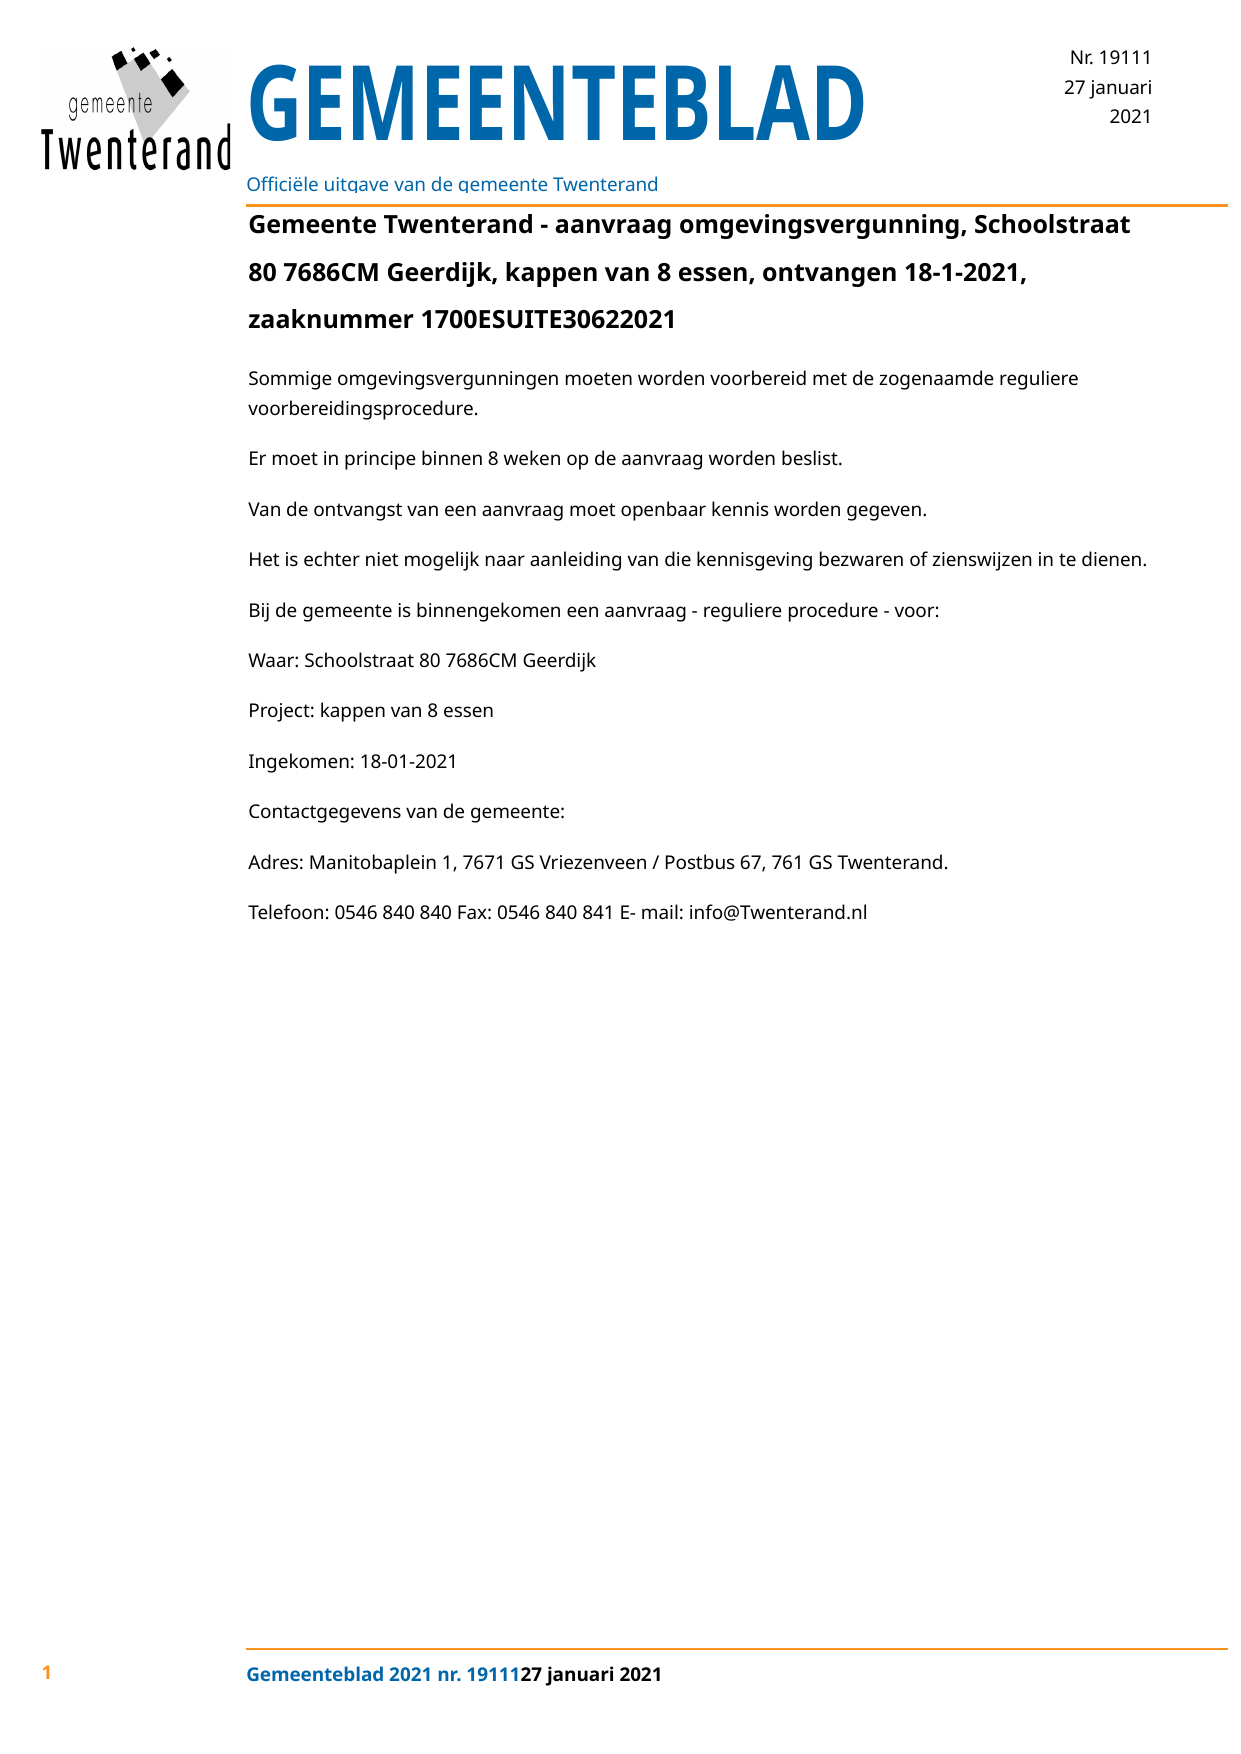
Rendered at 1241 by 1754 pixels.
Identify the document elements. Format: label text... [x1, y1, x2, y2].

text Van de ontvangst van een aanvraag moet openbaar kennis worden gegeven. [248, 496, 1152, 522]
text Sommige omgevingsvergunningen moeten worden voorbereid met de zogenaamde reguliere voorbereidingsprocedure. [248, 366, 1152, 421]
picture [41, 47, 231, 172]
text Telefoon: 0546 840 840 Fax: 0546 840 841 E- mail: info@Twenterand.nl [248, 899, 1152, 925]
text Bij de gemeente is binnengekomen een aanvraag - reguliere procedure - voor: [248, 597, 1152, 622]
text Er moet in principe binnen 8 weken op de aanvraag worden beslist. [248, 446, 1152, 471]
text Contactgegevens van de gemeente: [248, 798, 1152, 824]
text Gemeente Twenterand - aanvraag omgevingsvergunning, Schoolstraat 80 7686CM Geerdijk, kappen van 8 essen, ontvangen 18-1-2021, zaaknummer 1700ESUITE30622021 [248, 207, 1152, 336]
text Project: kappen van 8 essen [248, 698, 1152, 723]
text Adres: Manitobaplein 1, 7671 GS Vriezenveen / Postbus 67, 761 GS Twenterand. [248, 849, 1152, 874]
text Ingekomen: 18-01-2021 [248, 748, 1152, 774]
text Waar: Schoolstraat 80 7686CM Geerdijk [248, 647, 1152, 673]
text Het is echter niet mogelijk naar aanleiding van die kennisgeving bezwaren of zienswijzen in te dienen. [248, 546, 1152, 572]
